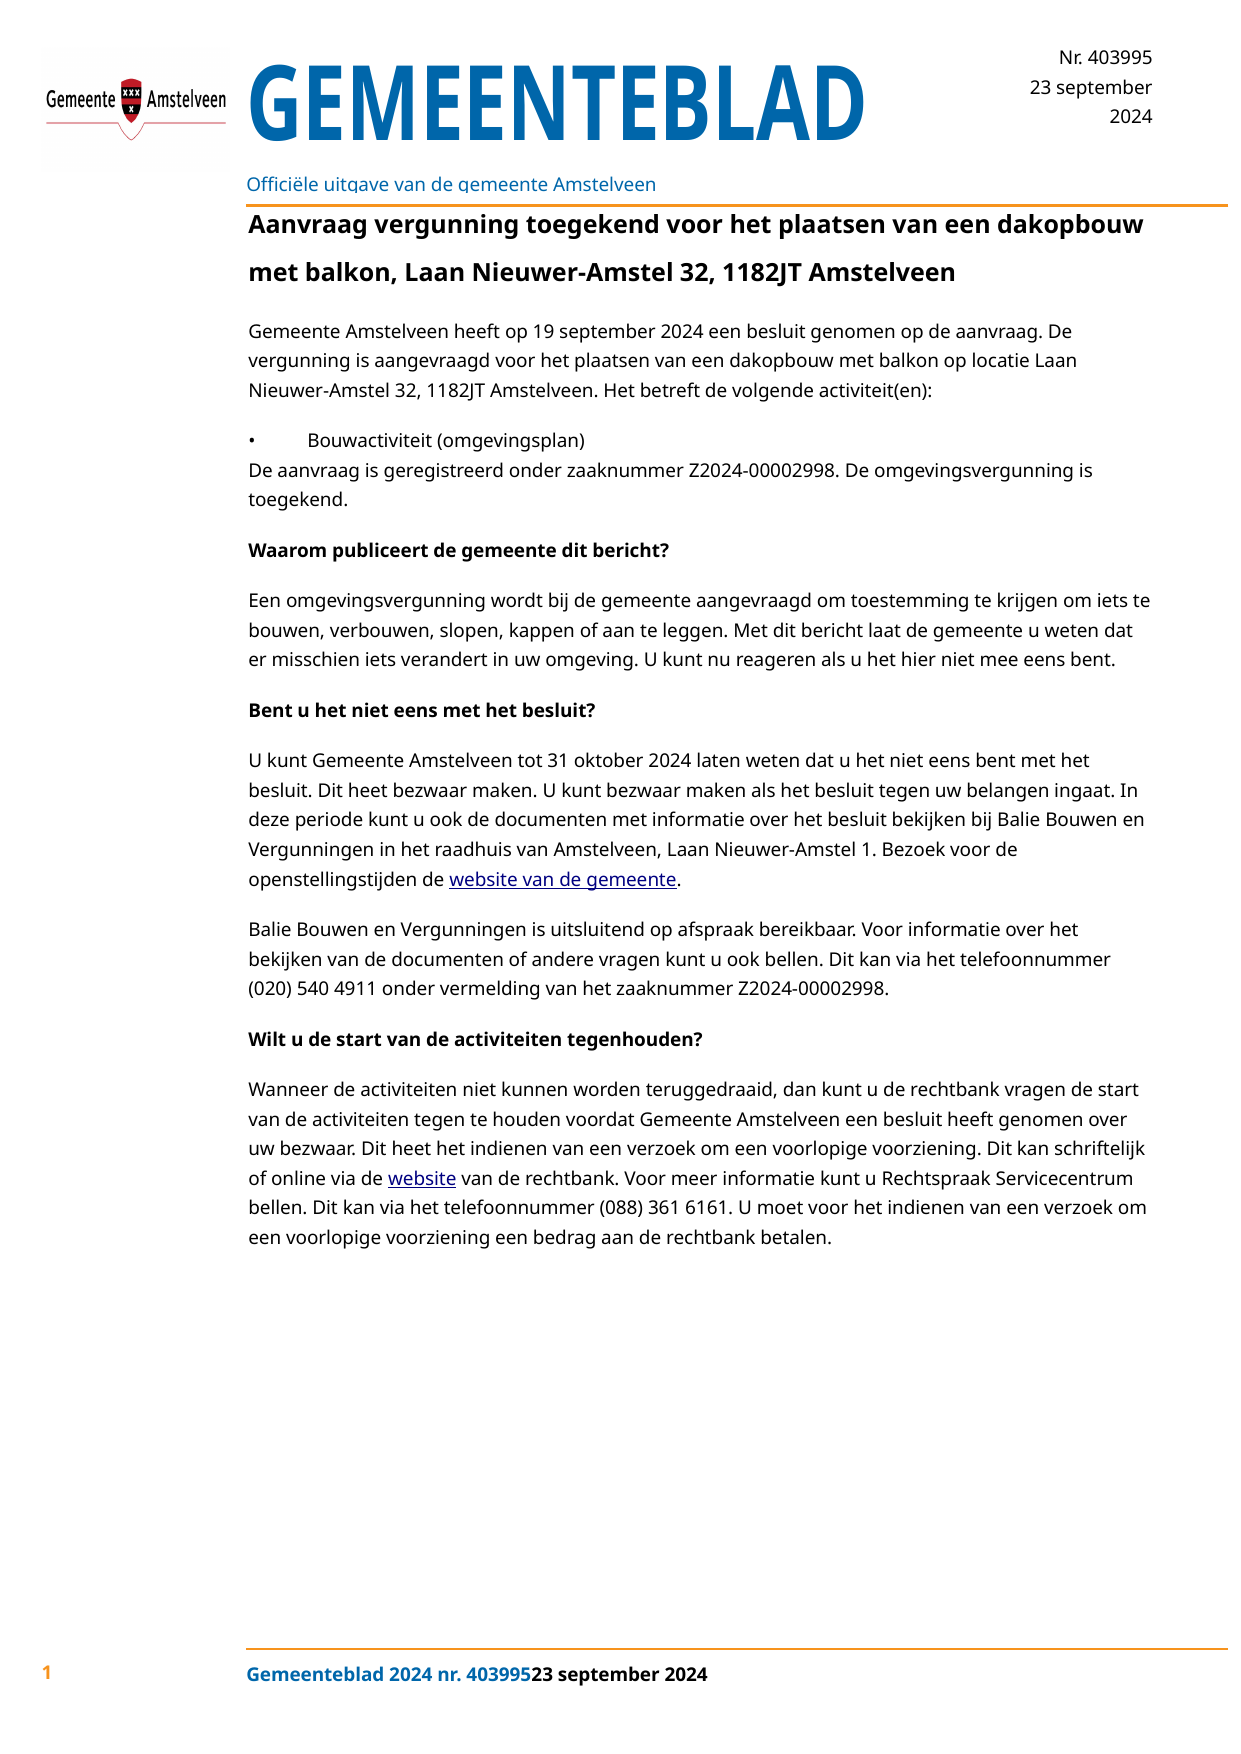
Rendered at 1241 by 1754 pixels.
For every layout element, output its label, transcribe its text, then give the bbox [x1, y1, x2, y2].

text De aanvraag is geregistreerd onder zaaknummer Z2024-00002998. De omgevingsvergunning is toegekend. [248, 457, 1152, 512]
text Gemeente Amstelveen heeft op 19 september 2024 een besluit genomen op de aanvraag. De vergunning is aangevraagd voor het plaatsen van een dakopbouw met balkon op locatie Laan Nieuwer-Amstel 32, 1182JT Amstelveen. Het betreft de volgende activiteit(en): [248, 318, 1152, 403]
text U kunt Gemeente Amstelveen tot 31 oktober 2024 laten weten dat u het niet eens bent met het besluit. Dit heet bezwaar maken. U kunt bezwaar maken als het besluit tegen uw belangen ingaat. In deze periode kunt u ook de documenten met informatie over het besluit bekijken bij Balie Bouwen en Vergunningen in het raadhuis van Amstelveen, Laan Nieuwer-Amstel 1. Bezoek voor de openstellingstijden de website van de gemeente. [248, 747, 1152, 892]
picture [41, 47, 231, 172]
text Wanneer de activiteiten niet kunnen worden teruggedraaid, dan kunt u de rechtbank vragen de start van de activiteiten tegen te houden voordat Gemeente Amstelveen een besluit heeft genomen over uw bezwaar. Dit heet het indienen van een verzoek om een voorlopige voorziening. Dit kan schriftelijk of online via de website van de rechtbank. Voor meer informatie kunt u Rechtspraak Servicecentrum bellen. Dit kan via het telefoonnummer (088) 361 6161. U moet voor het indienen van een verzoek om een voorlopige voorziening een bedrag aan de rechtbank betalen. [248, 1076, 1152, 1250]
list Bouwactiviteit (omgevingsplan) [248, 427, 1152, 453]
text Bent u het niet eens met het besluit? [248, 697, 1152, 723]
text Balie Bouwen en Vergunningen is uitsluitend op afspraak bereikbaar. Voor informatie over het bekijken van de documenten of andere vragen kunt u ook bellen. Dit kan via het telefoonnummer (020) 540 4911 onder vermelding van het zaaknummer Z2024-00002998. [248, 916, 1152, 1001]
text Waarom publiceert de gemeente dit bericht? [248, 537, 1152, 563]
text Aanvraag vergunning toegekend voor het plaatsen van een dakopbouw met balkon, Laan Nieuwer-Amstel 32, 1182JT Amstelveen [248, 207, 1152, 288]
text Wilt u de start van de activiteiten tegenhouden? [248, 1026, 1152, 1052]
text Een omgevingsvergunning wordt bij de gemeente aangevraagd om toestemming te krijgen om iets te bouwen, verbouwen, slopen, kappen of aan te leggen. Met dit bericht laat de gemeente u weten dat er misschien iets verandert in uw omgeving. U kunt nu reageren als u het hier niet mee eens bent. [248, 587, 1152, 672]
